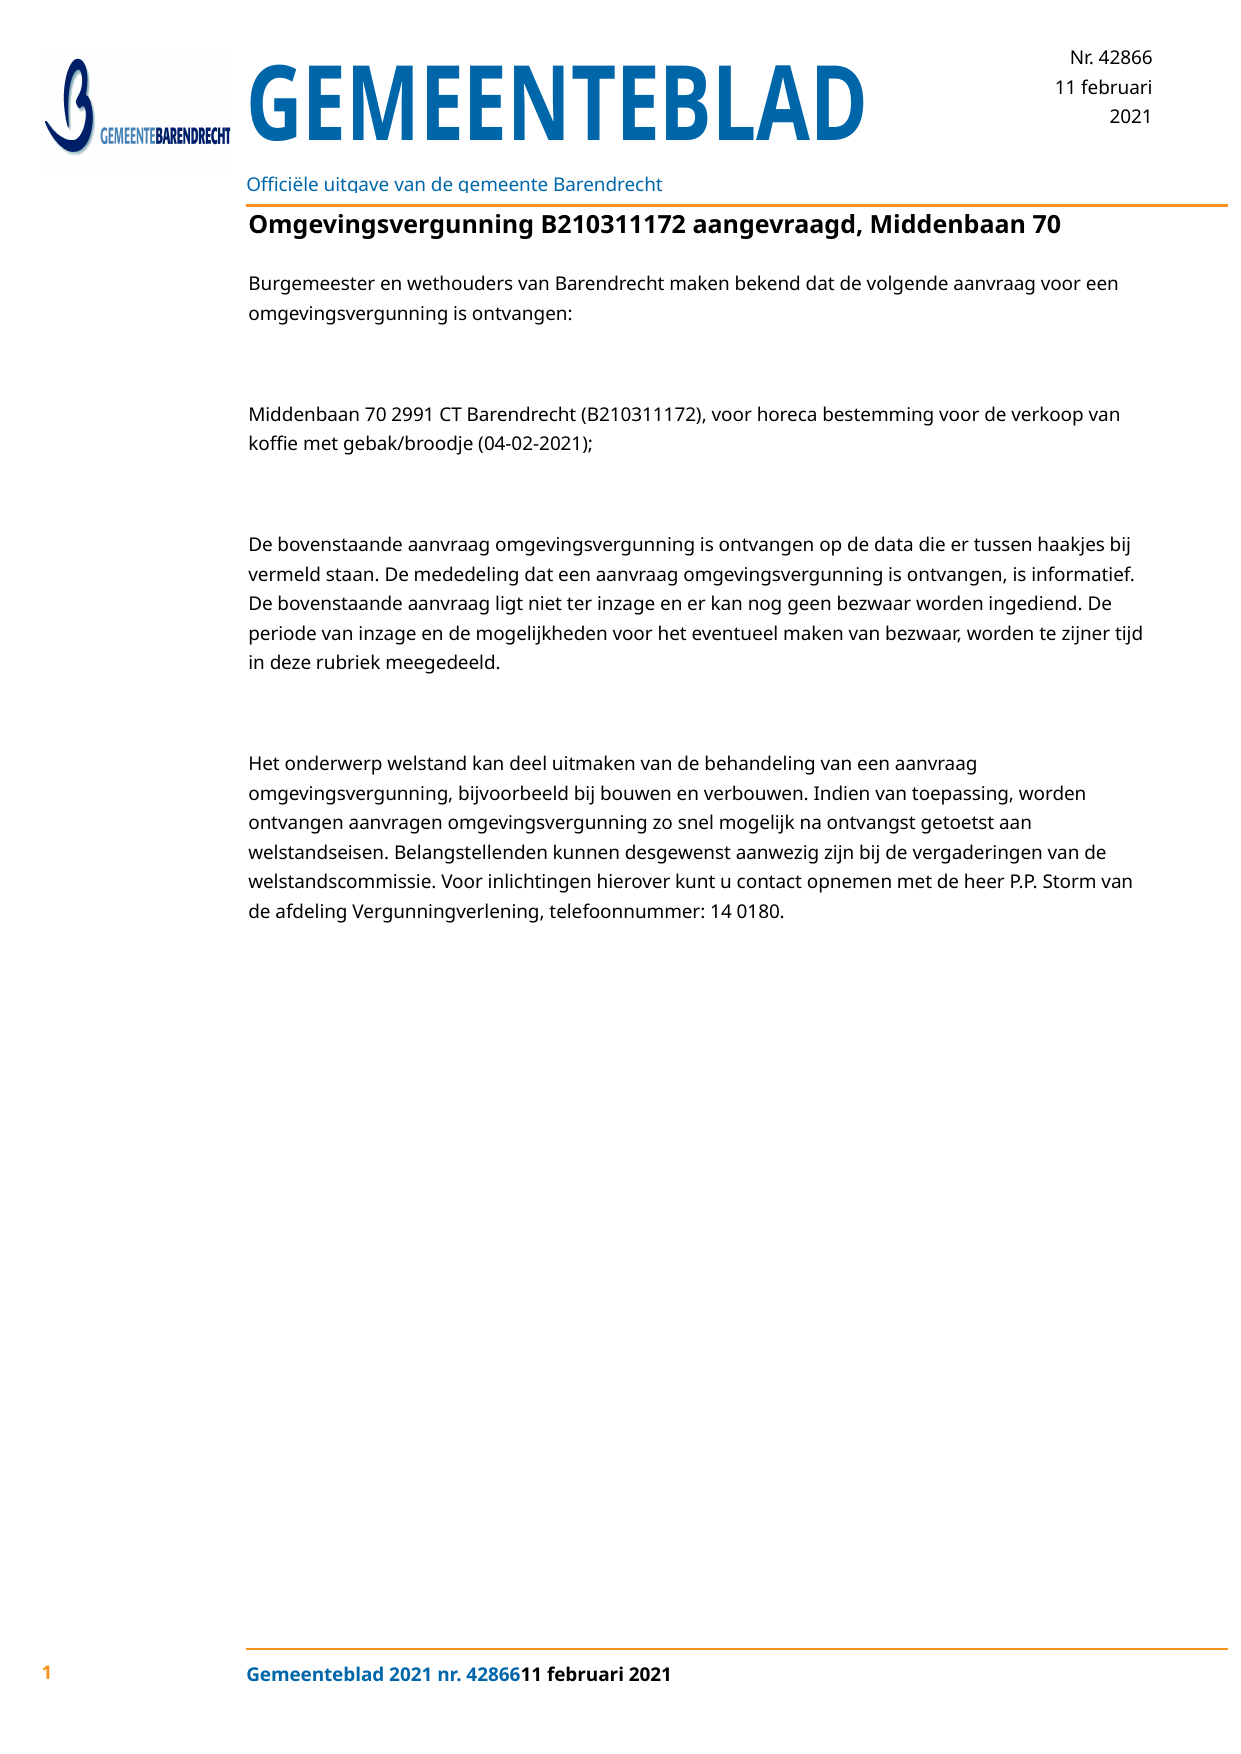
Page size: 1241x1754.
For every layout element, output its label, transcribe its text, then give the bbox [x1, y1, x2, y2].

text Burgemeester en wethouders van Barendrecht maken bekend dat de volgende aanvraag voor een omgevingsvergunning is ontvangen: [248, 270, 1152, 326]
text Omgevingsvergunning B210311172 aangevraagd, Middenbaan 70 [248, 207, 1152, 241]
text De bovenstaande aanvraag omgevingsvergunning is ontvangen op de data die er tussen haakjes bij vermeld staan. De mededeling dat een aanvraag omgevingsvergunning is ontvangen, is informatief. De bovenstaande aanvraag ligt niet ter inzage en er kan nog geen bezwaar worden ingediend. De periode van inzage en de mogelijkheden voor het eventueel maken van bezwaar, worden te zijner tijd in deze rubriek meegedeeld. [248, 531, 1152, 675]
text Het onderwerp welstand kan deel uitmaken van de behandeling van een aanvraag omgevingsvergunning, bijvoorbeeld bij bouwen en verbouwen. Indien van toepassing, worden ontvangen aanvragen omgevingsvergunning zo snel mogelijk na ontvangst getoetst aan welstandseisen. Belangstellenden kunnen desgewenst aanwezig zijn bij de vergaderingen van de welstandscommissie. Voor inlichtingen hierover kunt u contact opnemen met de heer P.P. Storm van de afdeling Vergunningverlening, telefoonnummer: 14 0180. [248, 750, 1152, 924]
text Middenbaan 70 2991 CT Barendrecht (B210311172), voor horeca bestemming voor de verkoop van koffie met gebak/broodje (04-02-2021); [248, 401, 1152, 456]
picture [41, 47, 231, 172]
